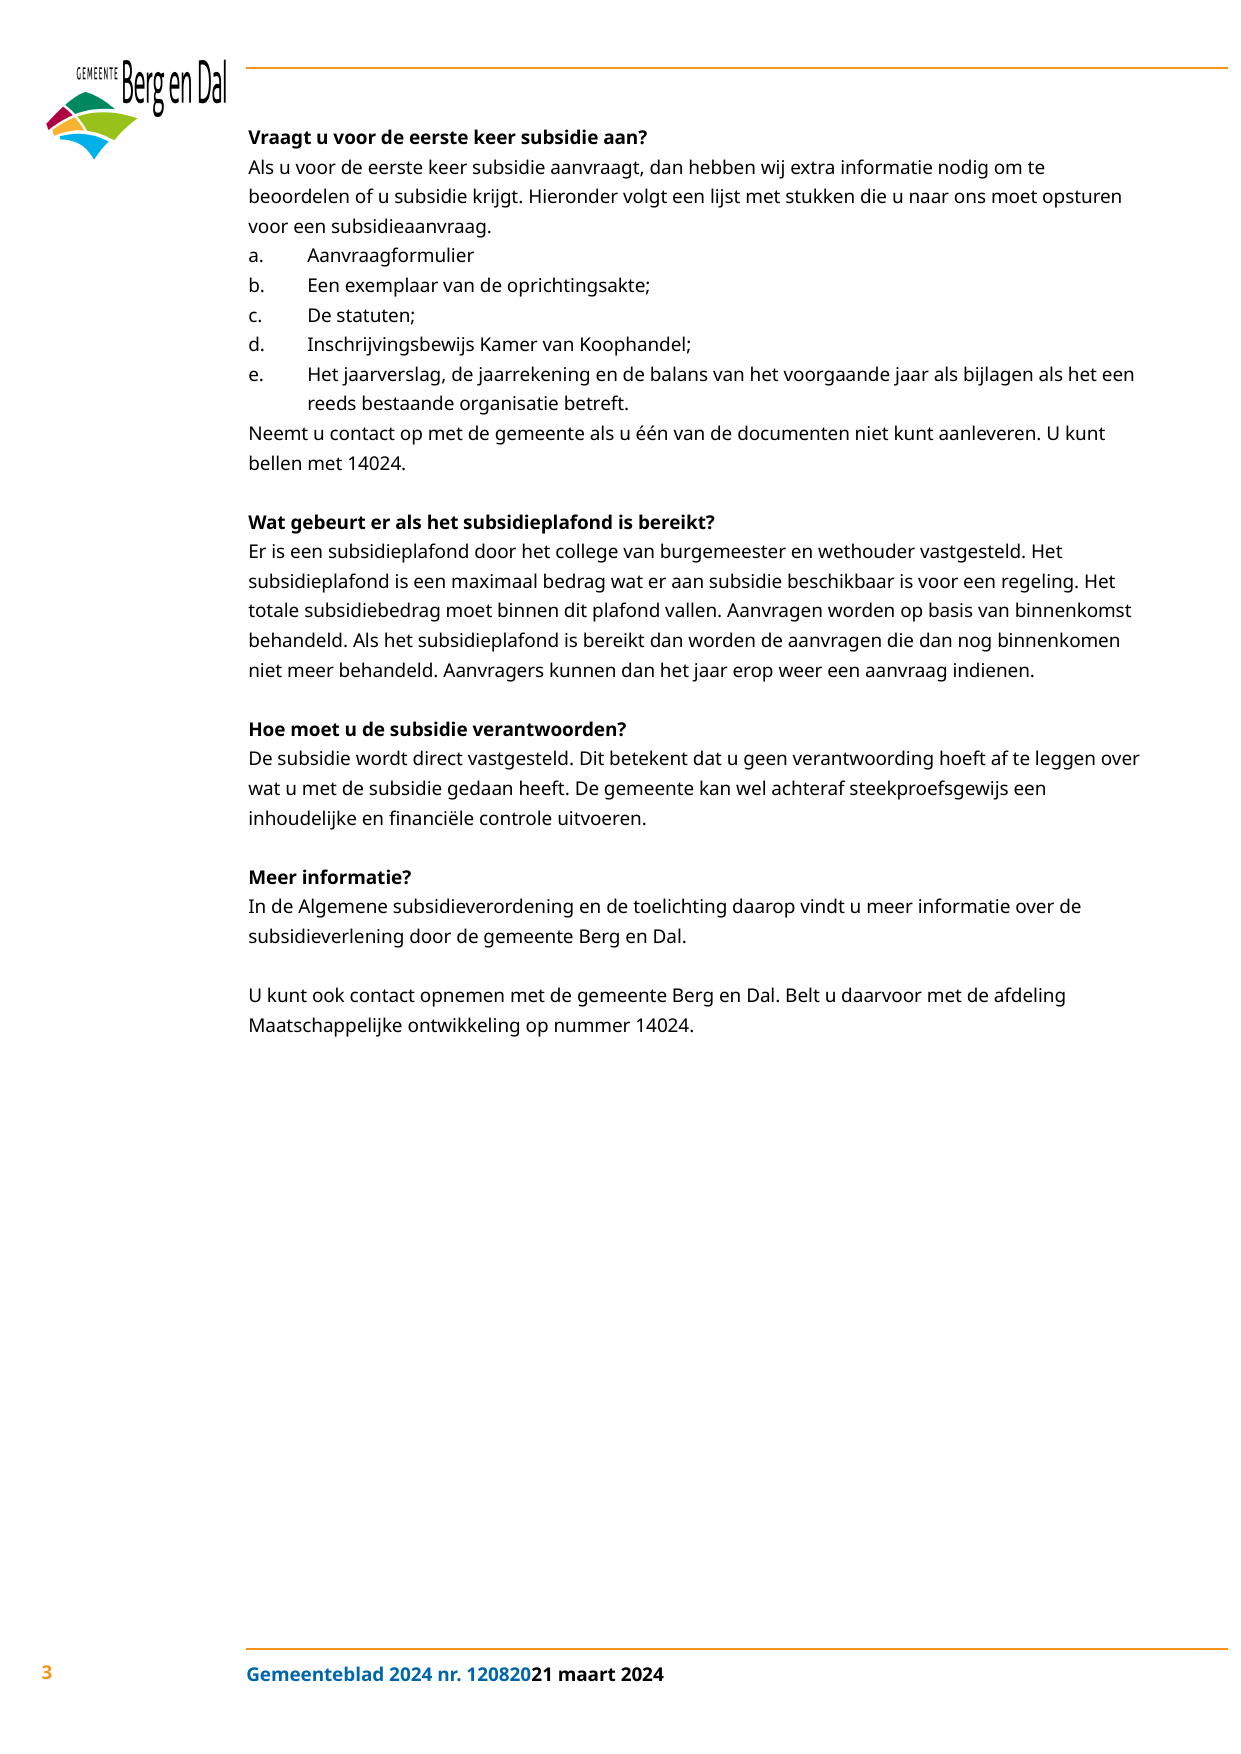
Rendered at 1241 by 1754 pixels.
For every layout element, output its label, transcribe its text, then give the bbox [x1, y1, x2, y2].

text U kunt ook contact opnemen met de gemeente Berg en Dal. Belt u daarvoor met de afdeling Maatschappelijke ontwikkeling op nummer 14024. [248, 982, 1152, 1038]
text Hoe moet u de subsidie verantwoorden? [248, 716, 1152, 742]
list Inschrijvingsbewijs Kamer van Koophandel; [248, 331, 1152, 357]
list Het jaarverslag, de jaarrekening en de balans van het voorgaande jaar als bijlagen als het een reeds bestaande organisatie betreft. [248, 361, 1152, 416]
text Neemt u contact op met de gemeente als u één van de documenten niet kunt aanleveren. U kunt bellen met 14024. [248, 420, 1152, 476]
list Aanvraagformulier [248, 243, 1152, 268]
list Een exemplaar van de oprichtingsakte; [248, 272, 1152, 298]
text Wat gebeurt er als het subsidieplafond is bereikt? [248, 509, 1152, 535]
text Vraagt u voor de eerste keer subsidie aan? [248, 124, 1152, 150]
text De subsidie wordt direct vastgesteld. Dit betekent dat u geen verantwoording hoeft af te leggen over wat u met de subsidie gedaan heeft. De gemeente kan wel achteraf steekproefsgewijs een inhoudelijke en financiële controle uitvoeren. [248, 746, 1152, 831]
text Meer informatie? [248, 864, 1152, 890]
text In de Algemene subsidieverordening en de toelichting daarop vindt u meer informatie over de subsidieverlening door de gemeente Berg en Dal. [248, 893, 1152, 949]
picture [41, 47, 231, 172]
text Als u voor de eerste keer subsidie aanvraagt, dan hebben wij extra informatie nodig om te beoordelen of u subsidie krijgt. Hieronder volgt een lijst met stukken die u naar ons moet opsturen voor een subsidieaanvraag. [248, 154, 1152, 239]
list De statuten; [248, 302, 1152, 328]
text Er is een subsidieplafond door het college van burgemeester en wethouder vastgesteld. Het subsidieplafond is een maximaal bedrag wat er aan subsidie beschikbaar is voor een regeling. Het totale subsidiebedrag moet binnen dit plafond vallen. Aanvragen worden op basis van binnenkomst behandeld. Als het subsidieplafond is bereikt dan worden de aanvragen die dan nog binnenkomen niet meer behandeld. Aanvragers kunnen dan het jaar erop weer een aanvraag indienen. [248, 538, 1152, 683]
